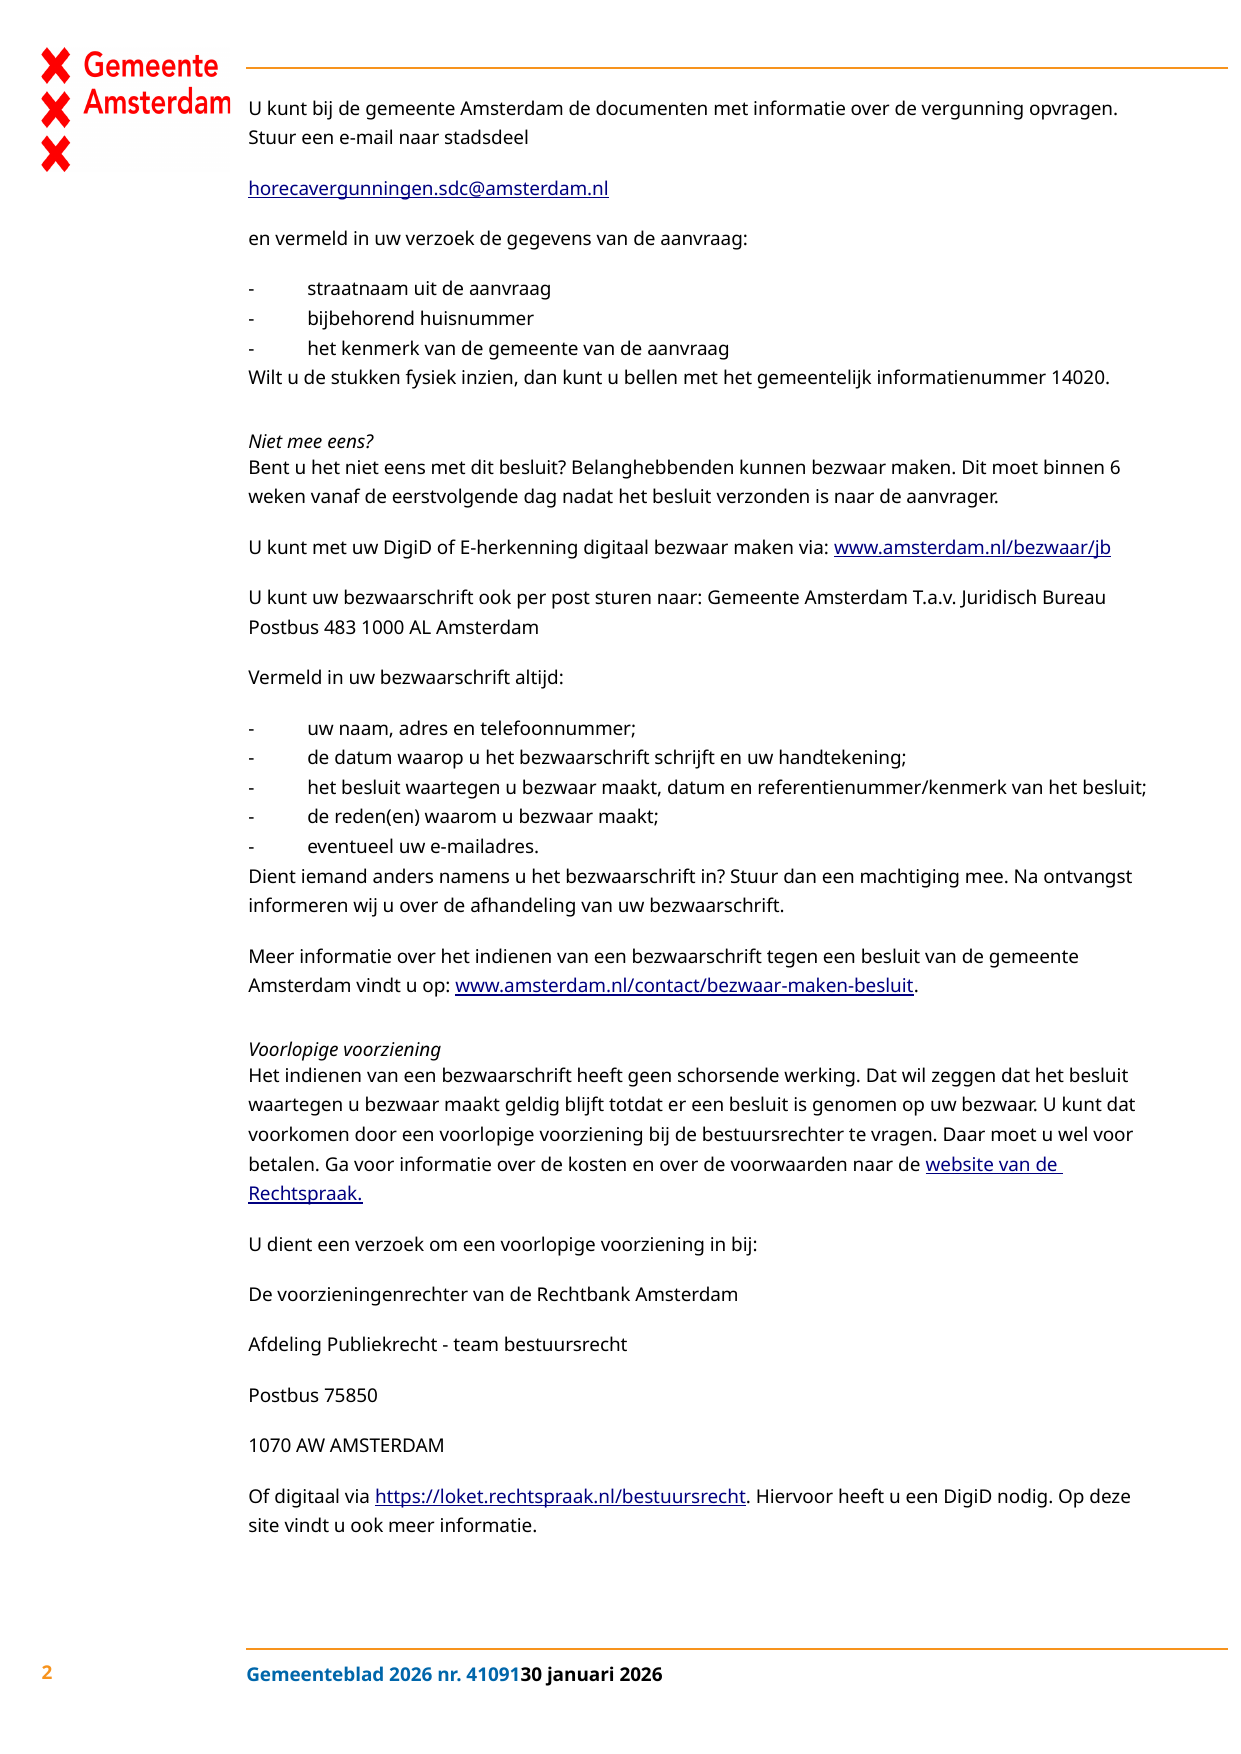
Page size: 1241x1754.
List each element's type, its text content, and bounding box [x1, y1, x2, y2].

text U kunt uw bezwaarschrift ook per post sturen naar: Gemeente Amsterdam T.a.v. Juridisch Bureau Postbus 483 1000 AL Amsterdam [248, 584, 1152, 640]
text Bent u het niet eens met dit besluit? Belanghebbenden kunnen bezwaar maken. Dit moet binnen 6 weken vanaf de eerstvolgende dag nadat het besluit verzonden is naar de aanvrager. [248, 454, 1152, 509]
text U kunt bij de gemeente Amsterdam de documenten met informatie over de vergunning opvragen. Stuur een e-mail naar stadsdeel [248, 95, 1152, 150]
text U dient een verzoek om een voorlopige voorziening in bij: [248, 1231, 1152, 1257]
text Vermeld in uw bezwaarschrift altijd: [248, 664, 1152, 690]
list uw naam, adres en telefoonnummer; [248, 715, 1152, 741]
text Wilt u de stukken fysiek inzien, dan kunt u bellen met het gemeentelijk informatienummer 14020. [248, 364, 1152, 390]
list straatnaam uit de aanvraag [248, 276, 1152, 301]
text Voorlopige voorziening [248, 1036, 1152, 1062]
text Postbus 75850 [248, 1382, 1152, 1408]
text Meer informatie over het indienen van een bezwaarschrift tegen een besluit van de gemeente Amsterdam vindt u op: www.amsterdam.nl/contact/bezwaar-maken-besluit. [248, 943, 1152, 998]
text Niet mee eens? [248, 428, 1152, 454]
list het kenmerk van de gemeente van de aanvraag [248, 335, 1152, 361]
text Het indienen van een bezwaarschrift heeft geen schorsende werking. Dat wil zeggen dat het besluit waartegen u bezwaar maakt geldig blijft totdat er een besluit is genomen op uw bezwaar. U kunt dat voorkomen door een voorlopige voorziening bij de bestuursrechter te vragen. Daar moet u wel voor betalen. Ga voor informatie over de kosten en over de voorwaarden naar de website van de Rechtspraak. [248, 1062, 1152, 1206]
list de datum waarop u het bezwaarschrift schrijft en uw handtekening; [248, 744, 1152, 770]
text horecavergunningen.sdc@amsterdam.nl [248, 175, 1152, 201]
text Dient iemand anders namens u het bezwaarschrift in? Stuur dan een machtiging mee. Na ontvangst informeren wij u over de afhandeling van uw bezwaarschrift. [248, 863, 1152, 918]
text De voorzieningenrechter van de Rechtbank Amsterdam [248, 1281, 1152, 1307]
text en vermeld in uw verzoek de gegevens van de aanvraag: [248, 225, 1152, 251]
text 1070 AW AMSTERDAM [248, 1432, 1152, 1458]
list eventueel uw e-mailadres. [248, 833, 1152, 859]
text U kunt met uw DigiD of E-herkenning digitaal bezwaar maken via: www.amsterdam.nl/bezwaar/jb [248, 534, 1152, 560]
text Of digitaal via https://loket.rechtspraak.nl/bestuursrecht. Hiervoor heeft u een DigiD nodig. Op deze site vindt u ook meer informatie. [248, 1483, 1152, 1538]
list bijbehorend huisnummer [248, 305, 1152, 331]
list het besluit waartegen u bezwaar maakt, datum en referentienummer/kenmerk van het besluit; [248, 774, 1152, 800]
list de reden(en) waarom u bezwaar maakt; [248, 804, 1152, 829]
picture [41, 47, 231, 172]
text Afdeling Publiekrecht - team bestuursrecht [248, 1332, 1152, 1357]
